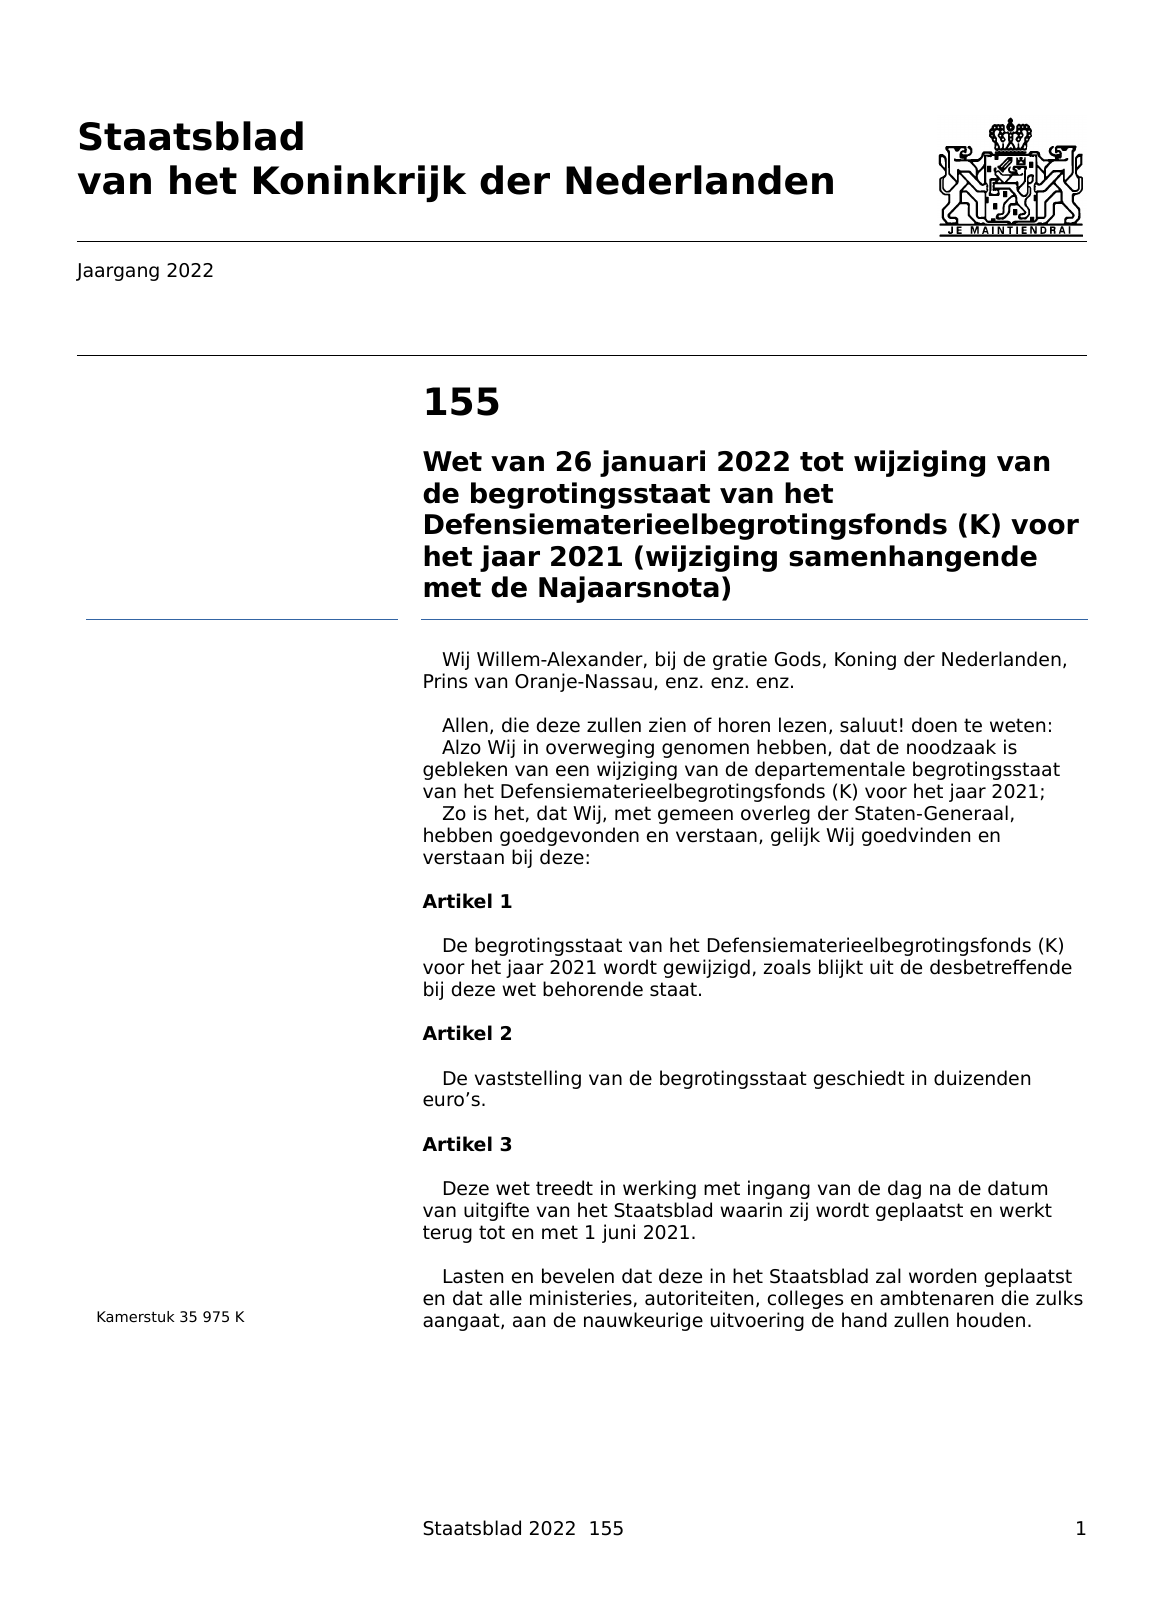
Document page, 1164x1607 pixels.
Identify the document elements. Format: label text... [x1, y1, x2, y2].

text Wet van 26 januari 2022 tot wijziging van de begrotingsstaat van het Defensiematerieelbegrotingsfonds (K) voor het jaar 2021 (wijziging samenhangende met de Najaarsnota) [422, 447, 1087, 604]
picture [936, 115, 1087, 240]
subtitle Artikel 1 [422, 891, 1087, 913]
text Allen, die deze zullen zien of horen lezen, saluut! doen te weten: [422, 715, 1087, 737]
text Deze wet treedt in werking met ingang van de dag na de datum van uitgifte van het Staatsblad waarin zij wordt geplaatst en werkt terug tot en met 1 juni 2021. [422, 1178, 1087, 1244]
text Zo is het, dat Wij, met gemeen overleg der Staten-Generaal, hebben goedgevonden en verstaan, gelijk Wij goedvinden en verstaan bij deze: [422, 803, 1087, 869]
subtitle Artikel 3 [422, 1133, 1087, 1156]
table_header Staatsblad van het Koninkrijk der Nederlanden [77, 100, 886, 241]
text Alzo Wij in overweging genomen hebben, dat de noodzaak is gebleken van een wijziging van de departementale begrotingsstaat van het Defensiematerieelbegrotingsfonds (K) voor het jaar 2021; [422, 737, 1087, 803]
text Wij Willem-Alexander, bij de gratie Gods, Koning der Nederlanden, Prins van Oranje-Nassau, enz. enz. enz. [422, 649, 1087, 693]
text De begrotingsstaat van het Defensiematerieelbegrotingsfonds (K) voor het jaar 2021 wordt gewijzigd, zoals blijkt uit de desbetreffende bij deze wet behorende staat. [422, 935, 1087, 1001]
text Kamerstuk 35 975 K [77, 1309, 396, 1326]
text De vaststelling van de begrotingsstaat geschiedt in duizenden euro’s. [422, 1067, 1087, 1111]
table_header [886, 100, 1087, 241]
text Lasten en bevelen dat deze in het Staatsblad zal worden geplaatst en dat alle ministeries, autoriteiten, colleges en ambtenaren die zulks aangaat, aan de nauwkeurige uitvoering de hand zullen houden. [422, 1266, 1087, 1332]
subtitle 155 [422, 381, 1087, 424]
table_cell Jaargang 2022 [77, 242, 1087, 355]
subtitle Artikel 2 [422, 1023, 1087, 1045]
